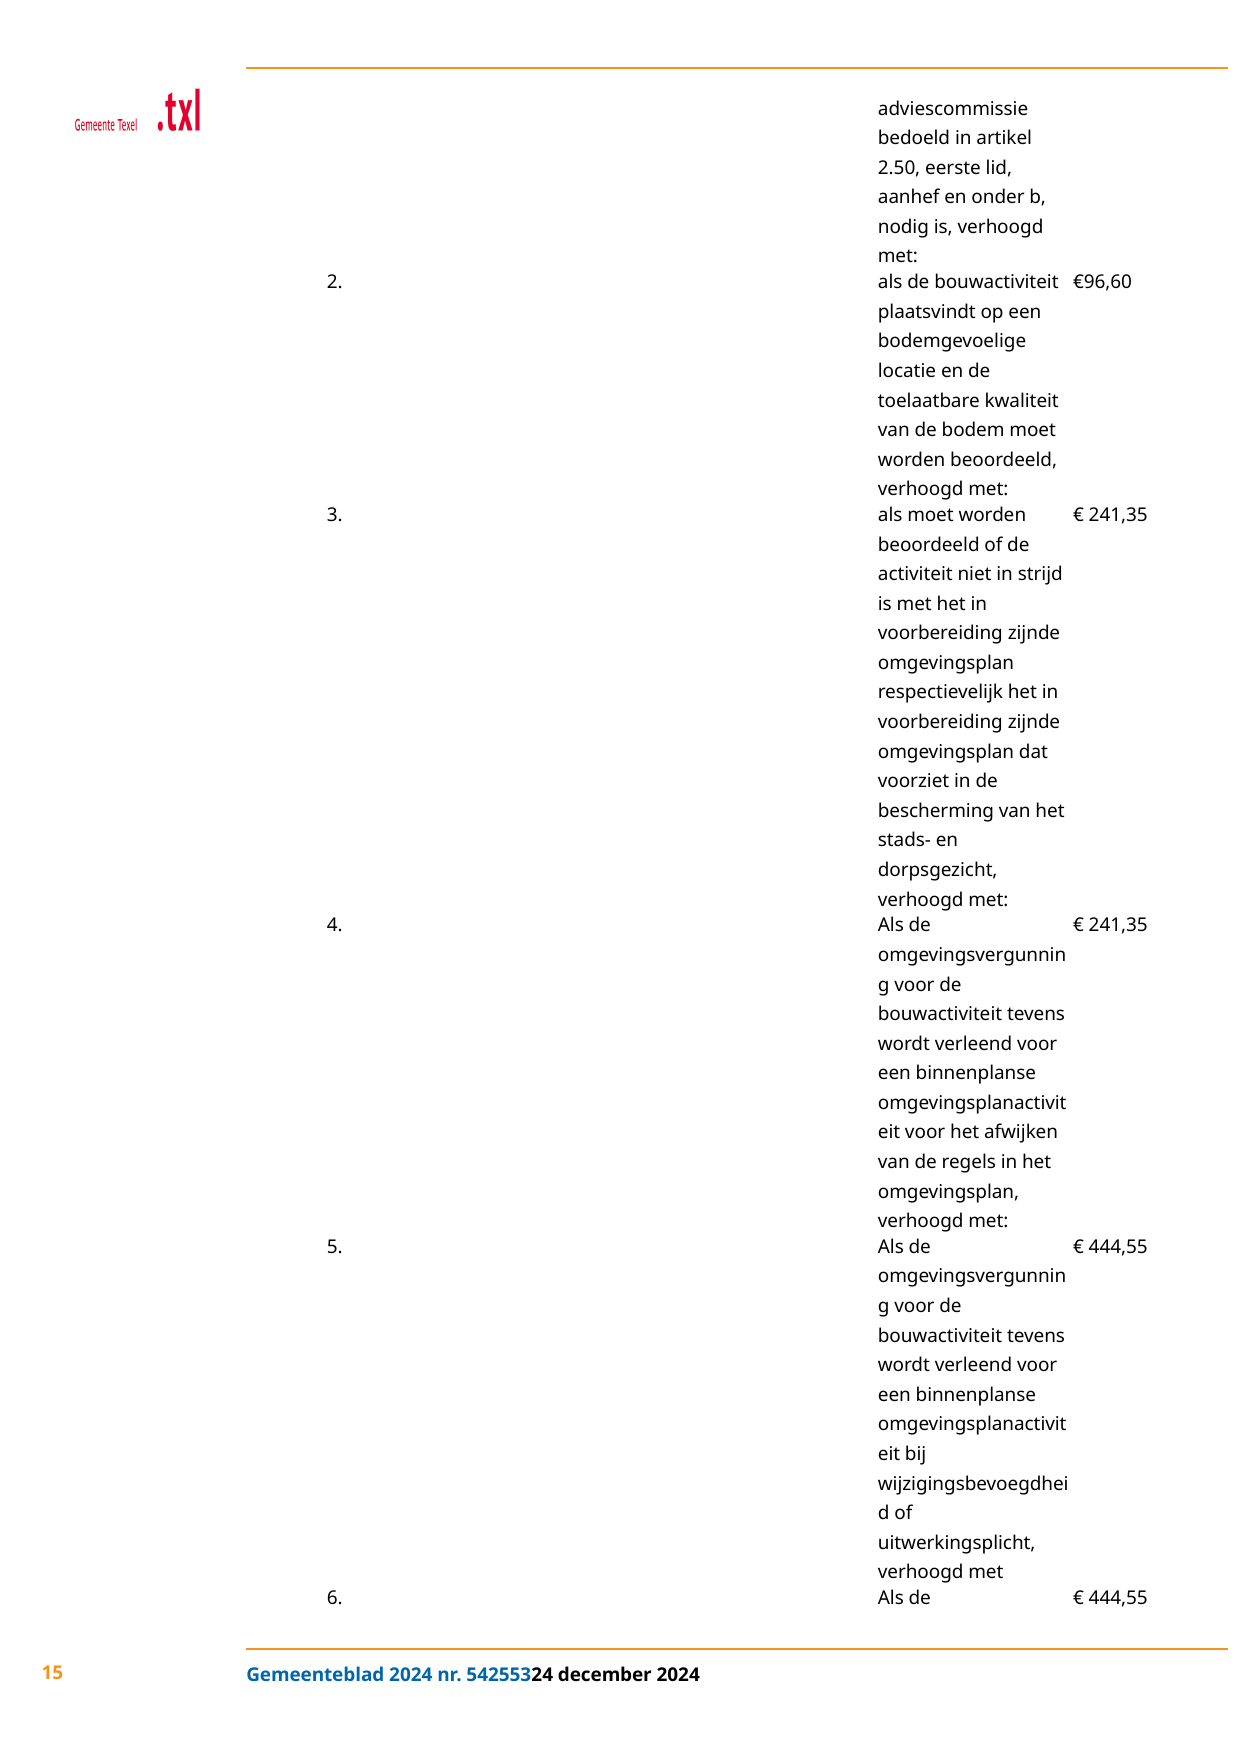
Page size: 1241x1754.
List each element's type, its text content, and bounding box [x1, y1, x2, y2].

table_cell € 444,55 [1073, 1233, 1152, 1584]
table_cell Als de [878, 1584, 1073, 1610]
table_cell € 241,35 [1073, 912, 1152, 1233]
table_cell [248, 1584, 327, 1610]
table_cell als de bouwactiviteit plaatsvindt op een bodemgevoelige locatie en de toelaatbare kwaliteit van de bodem moet worden beoordeeld, verhoogd met: [878, 269, 1073, 501]
table_cell [248, 501, 327, 912]
picture [41, 47, 231, 172]
table_cell 4. [327, 912, 878, 1233]
table_cell [248, 1233, 327, 1584]
table_cell [327, 95, 878, 268]
table_cell Als de omgevingsvergunning voor de bouwactiviteit tevens wordt verleend voor een binnenplanse omgevingsplanactiviteit bij wijzigingsbevoegdheid of uitwerkingsplicht, verhoogd met [878, 1233, 1073, 1584]
table_cell €96,60 [1073, 269, 1152, 501]
table_cell € 241,35 [1073, 501, 1152, 912]
table_cell [248, 912, 327, 1233]
table_cell 3. [327, 501, 878, 912]
table_cell € 444,55 [1073, 1584, 1152, 1610]
table_cell adviescommissie bedoeld in artikel 2.50, eerste lid, aanhef en onder b, nodig is, verhoogd met: [878, 95, 1073, 268]
table_cell 2. [327, 269, 878, 501]
table_cell als moet worden beoordeeld of de activiteit niet in strijd is met het in voorbereiding zijnde omgevingsplan respectievelijk het in voorbereiding zijnde omgevingsplan dat voorziet in de bescherming van het stads- en dorpsgezicht, verhoogd met: [878, 501, 1073, 912]
table_cell 6. [327, 1584, 878, 1610]
table_cell [1073, 95, 1152, 268]
table_cell Als de omgevingsvergunning voor de bouwactiviteit tevens wordt verleend voor een binnenplanse omgevingsplanactiviteit voor het afwijken van de regels in het omgevingsplan, verhoogd met: [878, 912, 1073, 1233]
table_cell 5. [327, 1233, 878, 1584]
table_cell [248, 269, 327, 501]
table_cell [248, 95, 327, 268]
